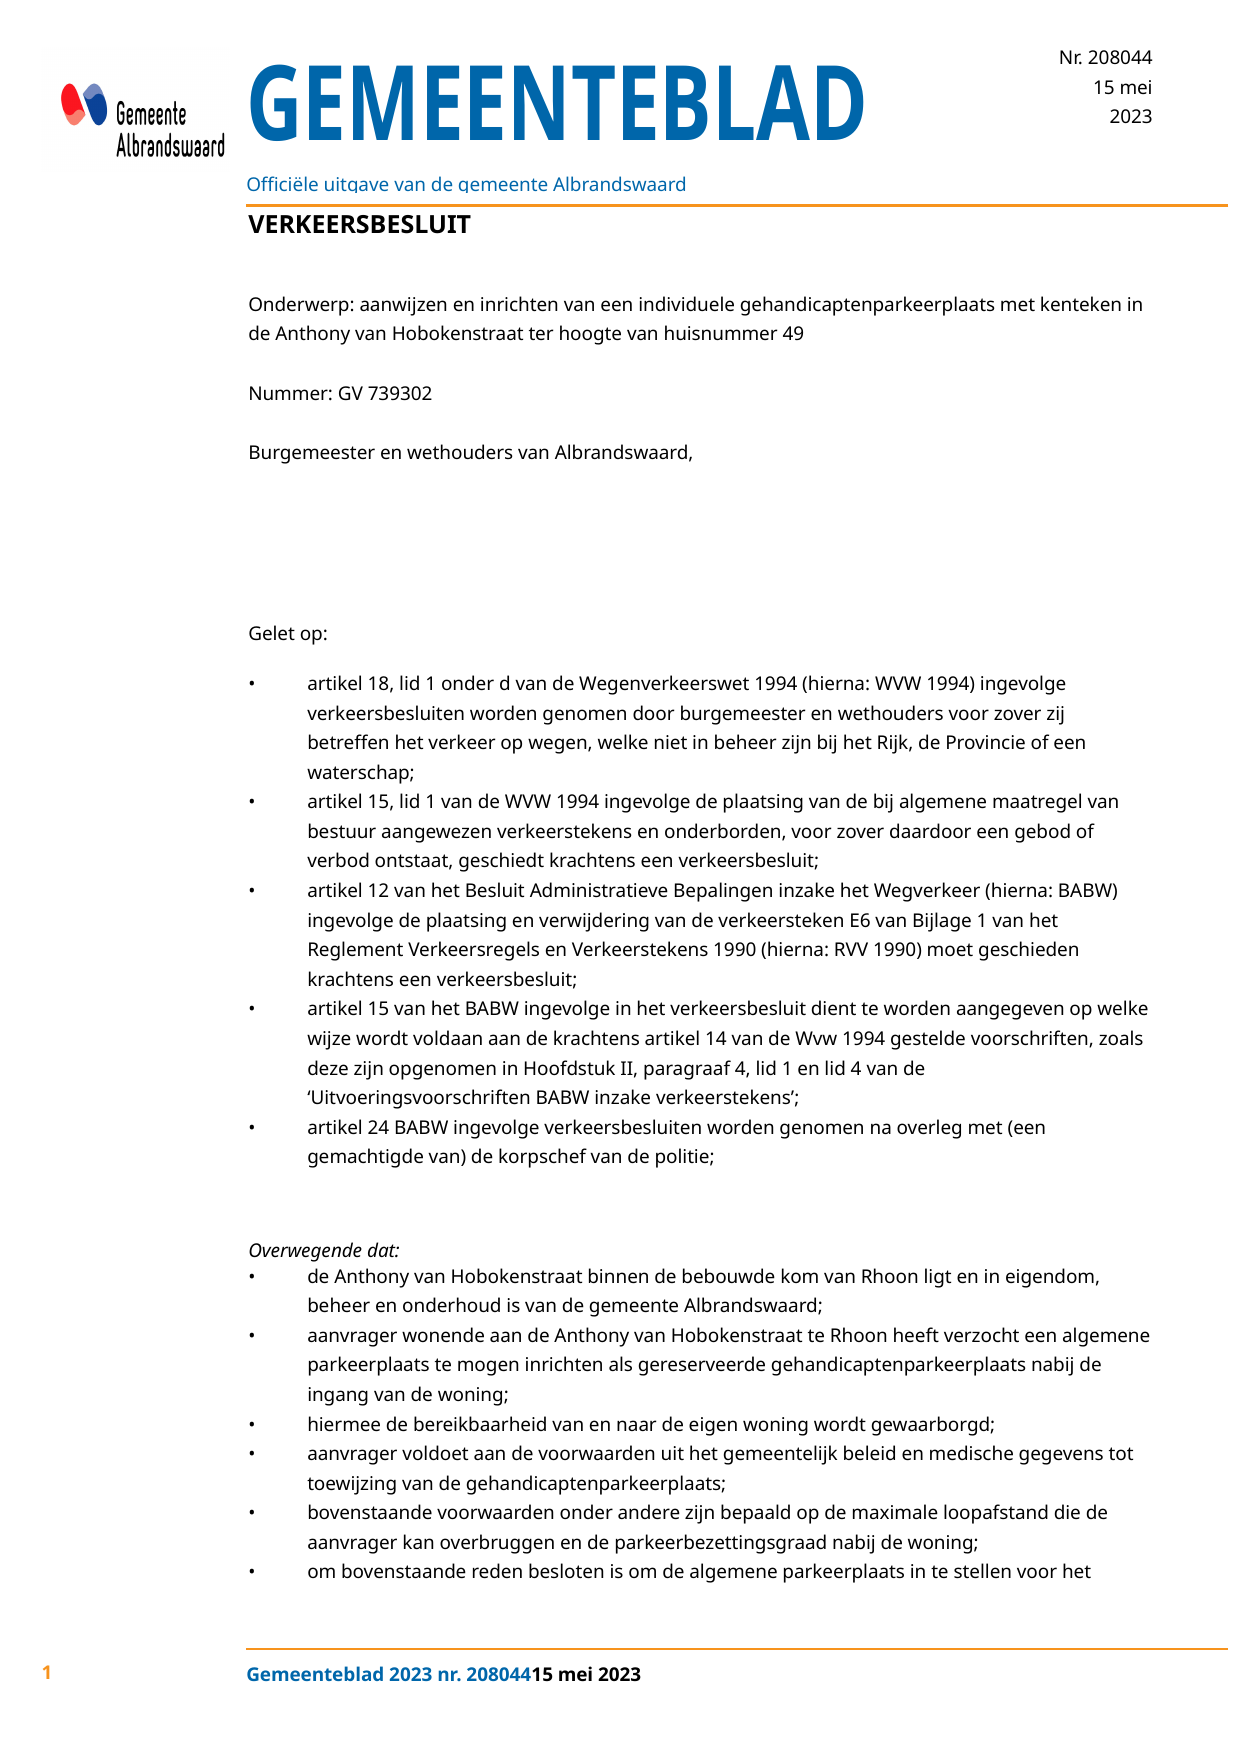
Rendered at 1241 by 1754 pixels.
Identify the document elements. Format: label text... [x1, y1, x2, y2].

text Gelet op: [248, 620, 1152, 646]
list artikel 15 van het BABW ingevolge in het verkeersbesluit dient te worden aangegeven op welke wijze wordt voldaan aan de krachtens artikel 14 van de Wvw 1994 gestelde voorschriften, zoals deze zijn opgenomen in Hoofdstuk II, paragraaf 4, lid 1 en lid 4 van de ‘Uitvoeringsvoorschriften BABW inzake verkeerstekens’; [248, 996, 1152, 1110]
list de Anthony van Hobokenstraat binnen de bebouwde kom van Rhoon ligt en in eigendom, beheer en onderhoud is van de gemeente Albrandswaard; [248, 1263, 1152, 1318]
list artikel 15, lid 1 van de WVW 1994 ingevolge de plaatsing van de bij algemene maatregel van bestuur aangewezen verkeerstekens en onderborden, voor zover daardoor een gebod of verbod ontstaat, geschiedt krachtens een verkeersbesluit; [248, 788, 1152, 873]
text VERKEERSBESLUIT [248, 207, 1152, 241]
list artikel 18, lid 1 onder d van de Wegenverkeerswet 1994 (hierna: WVW 1994) ingevolge verkeersbesluiten worden genomen door burgemeester en wethouders voor zover zij betreffen het verkeer op wegen, welke niet in beheer zijn bij het Rijk, de Provincie of een waterschap; [248, 670, 1152, 785]
list aanvrager voldoet aan de voorwaarden uit het gemeentelijk beleid en medische gegevens tot toewijzing van de gehandicaptenparkeerplaats; [248, 1440, 1152, 1496]
list artikel 12 van het Besluit Administratieve Bepalingen inzake het Wegverkeer (hierna: BABW) ingevolge de plaatsing en verwijdering van de verkeersteken E6 van Bijlage 1 van het Reglement Verkeersregels en Verkeerstekens 1990 (hierna: RVV 1990) moet geschieden krachtens een verkeersbesluit; [248, 877, 1152, 992]
text Nummer: GV 739302 [248, 380, 1152, 406]
text Overwegende dat: [248, 1237, 1152, 1263]
list artikel 24 BABW ingevolge verkeersbesluiten worden genomen na overleg met (een gemachtigde van) de korpschef van de politie; [248, 1114, 1152, 1169]
text Onderwerp: aanwijzen en inrichten van een individuele gehandicaptenparkeerplaats met kenteken in de Anthony van Hobokenstraat ter hoogte van huisnummer 49 [248, 291, 1152, 346]
list om bovenstaande reden besloten is om de algemene parkeerplaats in te stellen voor het [248, 1559, 1152, 1584]
text Burgemeester en wethouders van Albrandswaard, [248, 439, 1152, 465]
list hiermee de bereikbaarheid van en naar de eigen woning wordt gewaarborgd; [248, 1411, 1152, 1436]
list bovenstaande voorwaarden onder andere zijn bepaald op de maximale loopafstand die de aanvrager kan overbruggen en de parkeerbezettingsgraad nabij de woning; [248, 1499, 1152, 1555]
list aanvrager wonende aan de Anthony van Hobokenstraat te Rhoon heeft verzocht een algemene parkeerplaats te mogen inrichten als gereserveerde gehandicaptenparkeerplaats nabij de ingang van de woning; [248, 1322, 1152, 1407]
picture [41, 47, 231, 172]
